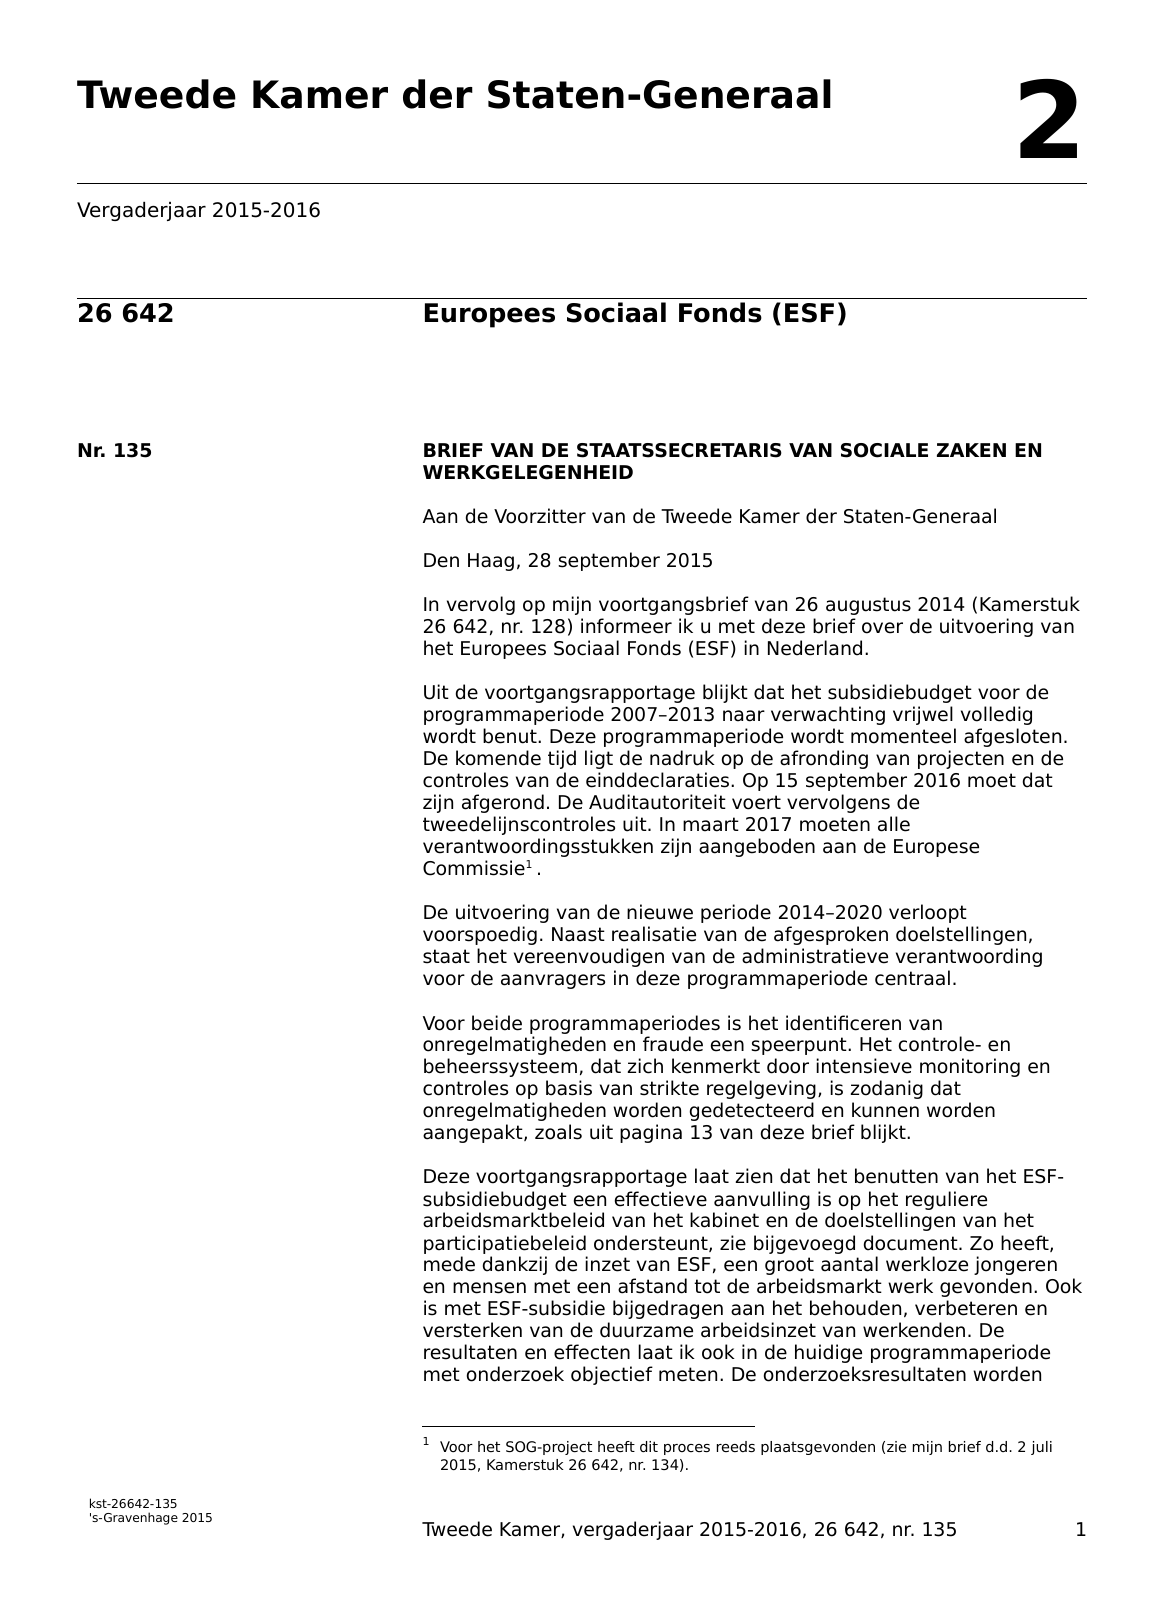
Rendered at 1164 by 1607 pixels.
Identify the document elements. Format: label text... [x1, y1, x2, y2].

subtitle Nr. 135 BRIEF VAN DE STAATSSECRETARIS VAN SOCIALE ZAKEN EN WERKGELEGENHEID [77, 440, 1087, 484]
text Voor beide programmaperiodes is het identificeren van onregelmatigheden en fraude een speerpunt. Het controle- en beheerssysteem, dat zich kenmerkt door intensieve monitoring en controles op basis van strikte regelgeving, is zodanig dat onregelmatigheden worden gedetecteerd en kunnen worden aangepakt, zoals uit pagina 13 van deze brief blijkt. [422, 1012, 1087, 1144]
text De uitvoering van de nieuwe periode 2014–2020 verloopt voorspoedig. Naast realisatie van de afgesproken doelstellingen, staat het vereenvoudigen van de administratieve verantwoording voor de aanvragers in deze programmaperiode centraal. [422, 902, 1087, 990]
text Voor het SOG-project heeft dit proces reeds plaatsgevonden (zie mijn brief d.d. 2 juli 2015, Kamerstuk 26 642, nr. 134). [422, 1435, 1087, 1474]
table_cell Vergaderjaar 2015-2016 [77, 184, 1087, 298]
subtitle 26 642 Europees Sociaal Fonds (ESF) [77, 299, 1087, 329]
text Uit de voortgangsrapportage blijkt dat het subsidiebudget voor de programmaperiode 2007–2013 naar verwachting vrijwel volledig wordt benut. Deze programmaperiode wordt momenteel afgesloten. De komende tijd ligt de nadruk op de afronding van projecten en de controles van de einddeclaraties. Op 15 september 2016 moet dat zijn afgerond. De Auditautoriteit voert vervolgens de tweedelijnscontroles uit. In maart 2017 moeten alle verantwoordingsstukken zijn aangeboden aan de Europese Commissie. [422, 682, 1087, 880]
text 's-Gravenhage 2015 [88, 1511, 323, 1525]
text Deze voortgangsrapportage laat zien dat het benutten van het ESF-subsidiebudget een effectieve aanvulling is op het reguliere arbeidsmarktbeleid van het kabinet en de doelstellingen van het participatiebeleid ondersteunt, zie bijgevoegd document. Zo heeft, mede dankzij de inzet van ESF, een groot aantal werkloze jongeren en mensen met een afstand tot de arbeidsmarkt werk gevonden. Ook is met ESF-subsidie bijgedragen aan het behouden, verbeteren en versterken van de duurzame arbeidsinzet van werkenden. De resultaten en effecten laat ik ook in de huidige programmaperiode met onderzoek objectief meten. De onderzoeksresultaten worden [422, 1166, 1087, 1386]
text kst-26642-135 [88, 1497, 323, 1511]
table_header Tweede Kamer der Staten-Generaal [77, 59, 886, 183]
text Den Haag, 28 september 2015 [422, 550, 1087, 572]
text In vervolg op mijn voortgangsbrief van 26 augustus 2014 (Kamerstuk 26 642, nr. 128) informeer ik u met deze brief over de uitvoering van het Europees Sociaal Fonds (ESF) in Nederland. [422, 594, 1087, 660]
table_header 2 [886, 59, 1087, 183]
text Aan de Voorzitter van de Tweede Kamer der Staten-Generaal [422, 506, 1087, 528]
